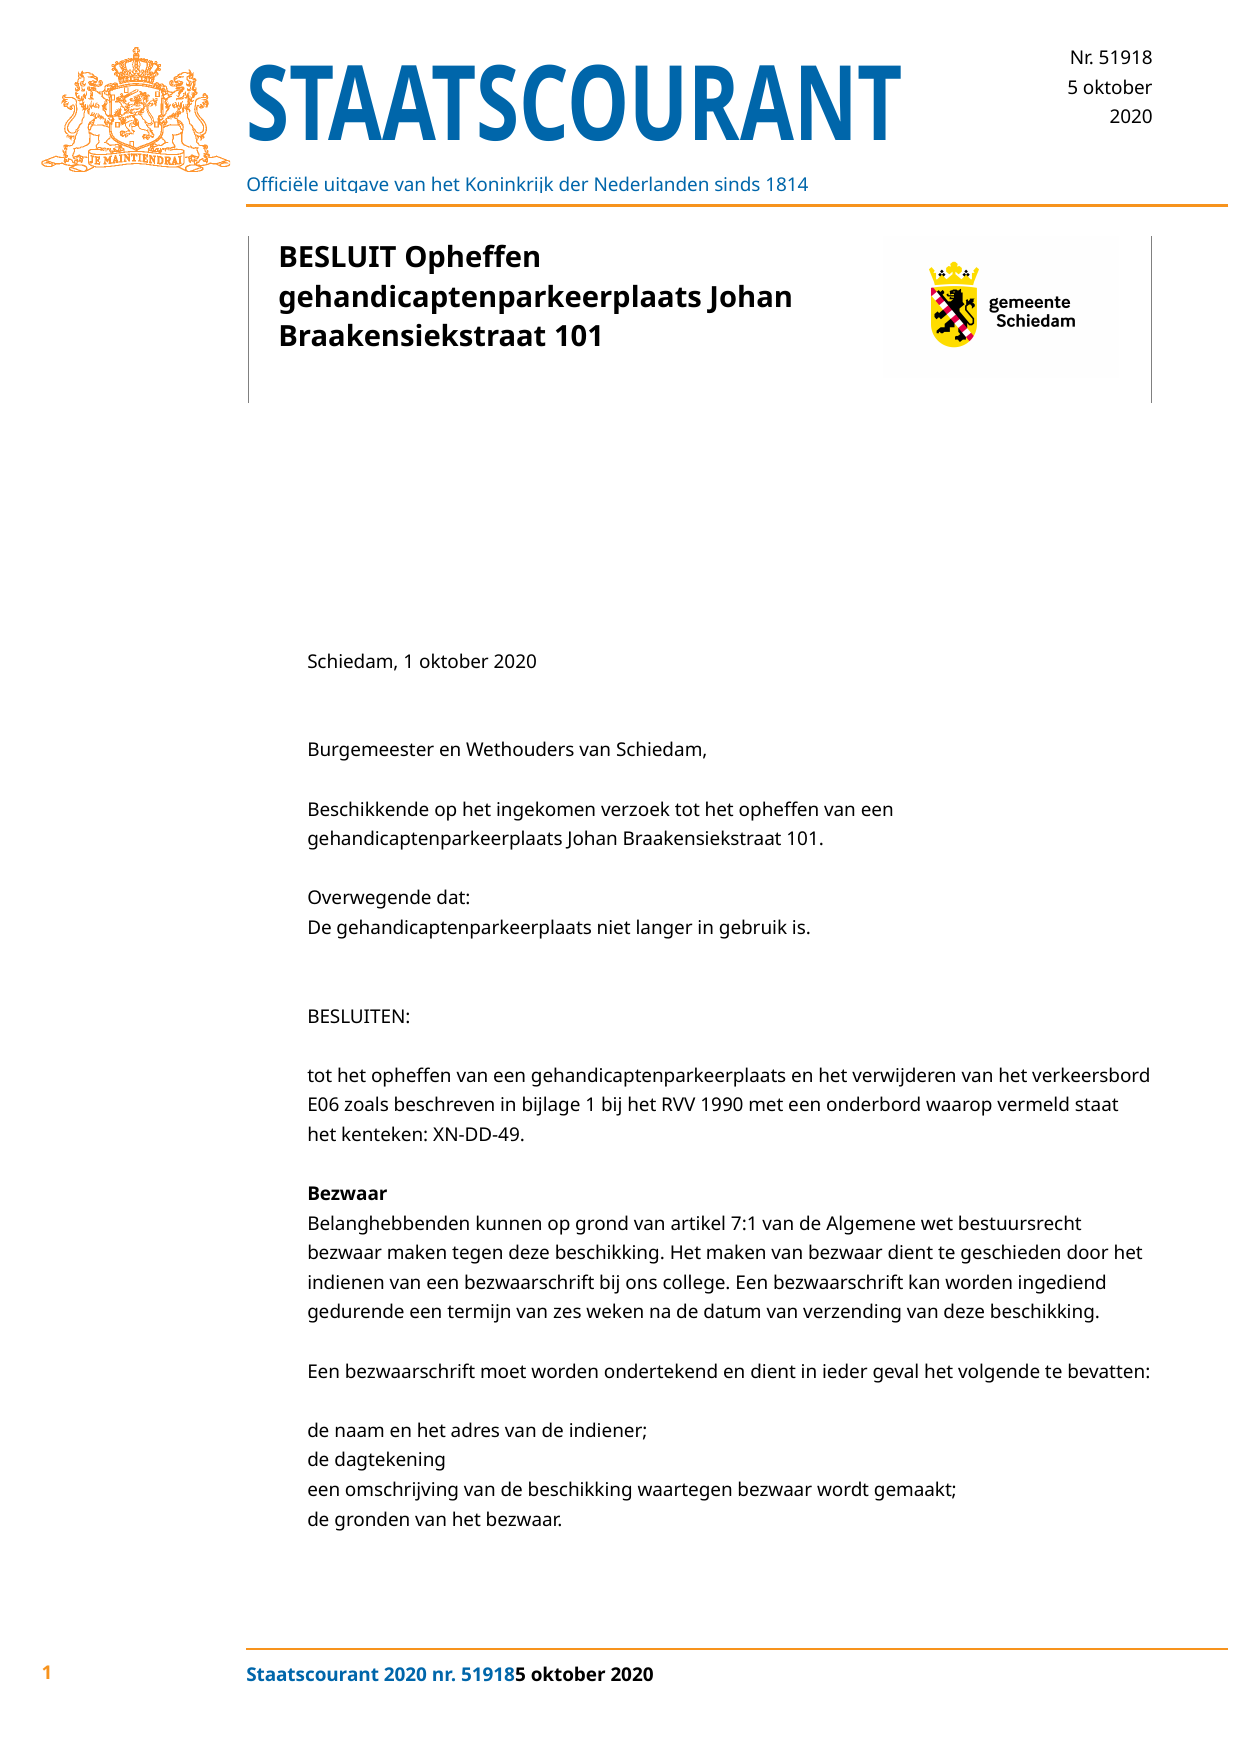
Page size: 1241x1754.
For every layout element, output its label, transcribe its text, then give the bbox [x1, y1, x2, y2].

list de dagtekening [248, 1447, 1152, 1472]
list de gronden van het bezwaar. [248, 1506, 1152, 1532]
list Een bezwaarschrift moet worden ondertekend en dient in ieder geval het volgende te bevatten: [248, 1358, 1152, 1384]
list tot het opheffen van een gehandicaptenparkeerplaats en het verwijderen van het verkeersbord E06 zoals beschreven in bijlage 1 bij het RVV 1990 met een onderbord waarop vermeld staat het kenteken: XN-DD-49. [248, 1062, 1152, 1147]
table_header [850, 236, 882, 377]
table_header [850, 378, 1151, 403]
list Beschikkende op het ingekomen verzoek tot het opheffen van een gehandicaptenparkeerplaats Johan Braakensiekstraat 101. [248, 796, 1152, 851]
list De gehandicaptenparkeerplaats niet langer in gebruik is. [248, 914, 1152, 940]
picture [882, 236, 1119, 378]
list de naam en het adres van de indiener; [248, 1417, 1152, 1443]
list Schiedam, 1 oktober 2020 [248, 648, 1152, 674]
list een omschrijving van de beschikking waartegen bezwaar wordt gemaakt; [248, 1476, 1152, 1502]
list Overwegende dat: [248, 884, 1152, 910]
list Bezwaar [248, 1180, 1152, 1206]
table_header BESLUIT Opheffen gehandicaptenparkeerplaats Johan Braakensiekstraat 101 [249, 236, 850, 403]
table_header [1119, 236, 1151, 377]
list Belanghebbenden kunnen op grond van artikel 7:1 van de Algemene wet bestuursrecht bezwaar maken tegen deze beschikking. Het maken van bezwaar dient te geschieden door het indienen van een bezwaarschrift bij ons college. Een bezwaarschrift kan worden ingediend gedurende een termijn van zes weken na de datum van verzending van deze beschikking. [248, 1210, 1152, 1324]
list BESLUITEN: [248, 1003, 1152, 1029]
list Burgemeester en Wethouders van Schiedam, [248, 737, 1152, 762]
picture [41, 47, 231, 172]
